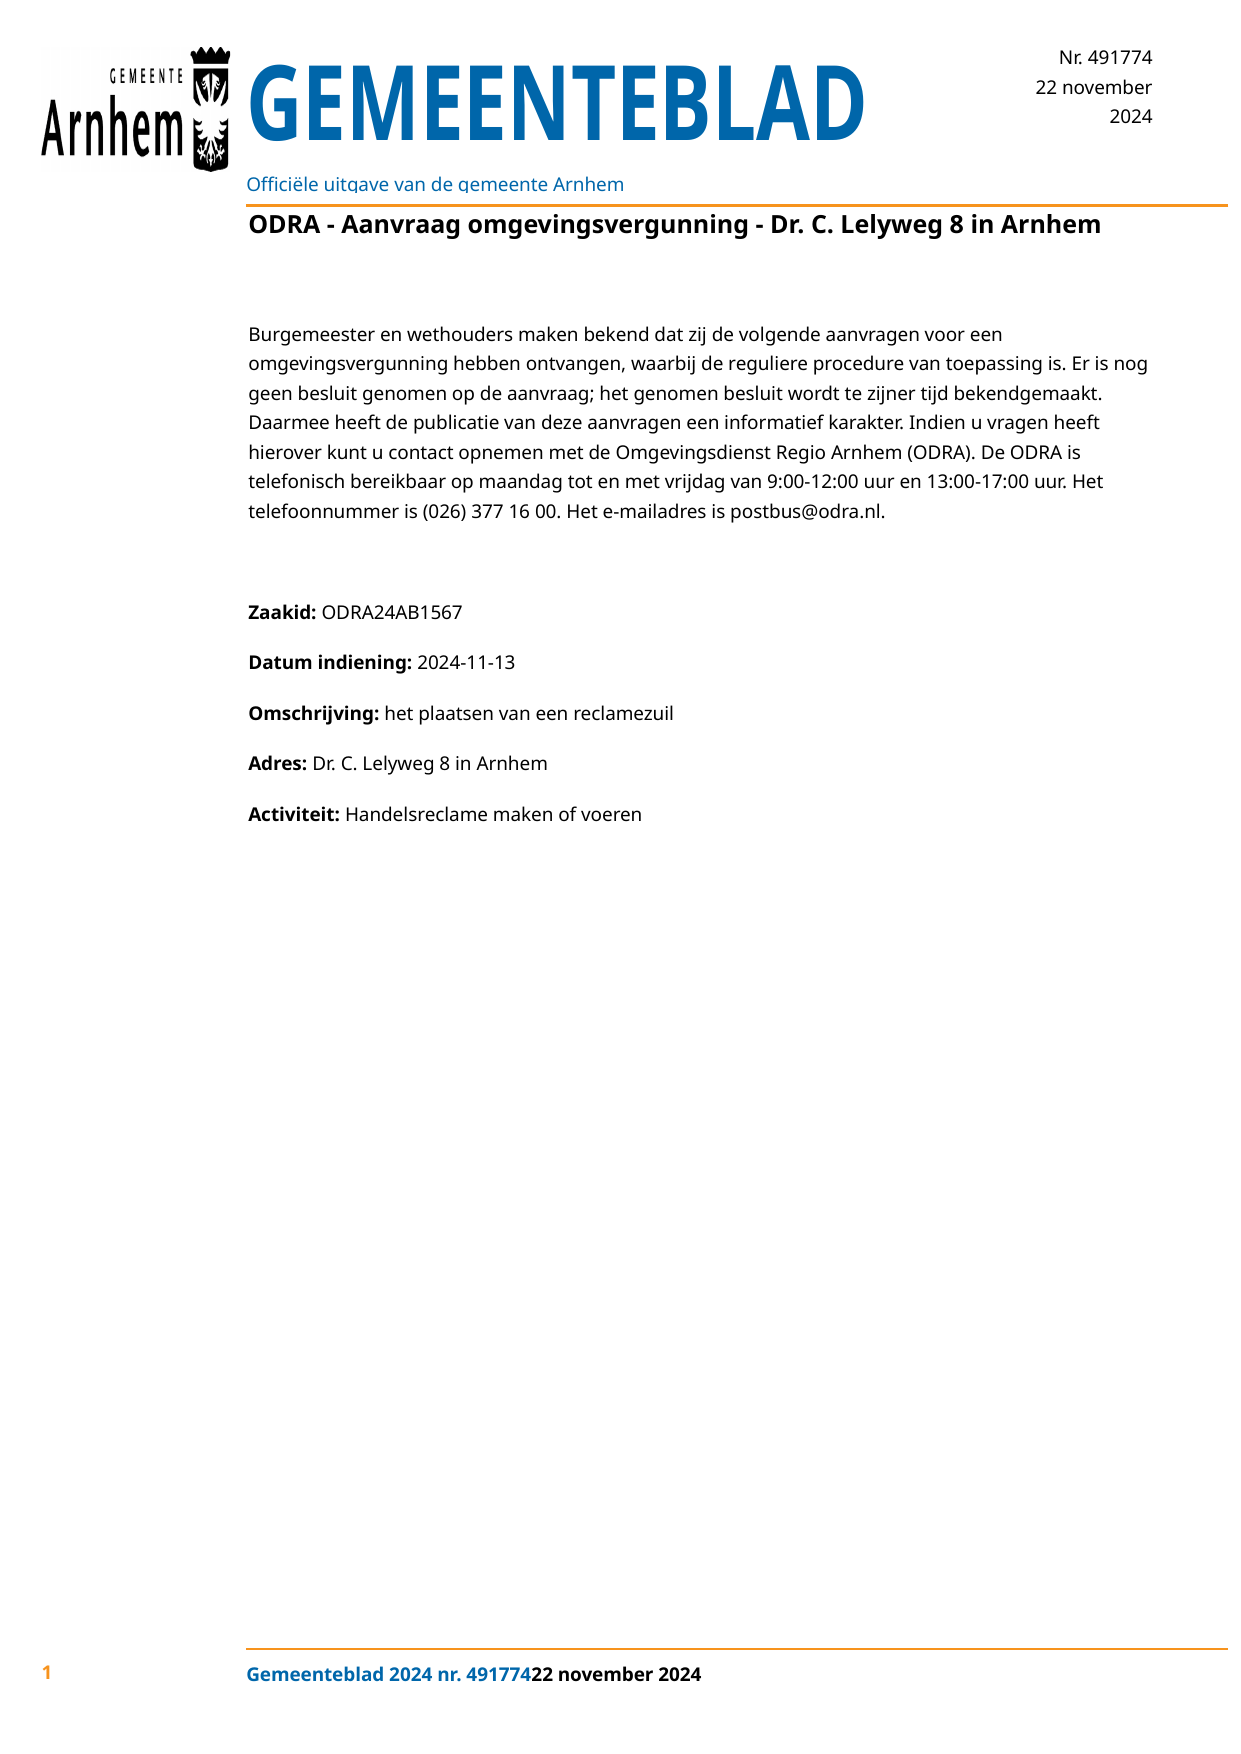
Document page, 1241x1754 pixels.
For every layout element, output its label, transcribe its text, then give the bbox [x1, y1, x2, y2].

text Omschrijving: het plaatsen van een reclamezuil [248, 700, 1152, 726]
text Datum indiening: 2024-11-13 [248, 649, 1152, 675]
text Adres: Dr. C. Lelyweg 8 in Arnhem [248, 750, 1152, 776]
text Zaakid: ODRA24AB1567 [248, 599, 1152, 625]
picture [41, 47, 231, 172]
text Activiteit: Handelsreclame maken of voeren [248, 801, 1152, 826]
text ODRA - Aanvraag omgevingsvergunning - Dr. C. Lelyweg 8 in Arnhem [248, 207, 1152, 241]
text Burgemeester en wethouders maken bekend dat zij de volgende aanvragen voor een omgevingsvergunning hebben ontvangen, waarbij de reguliere procedure van toepassing is. Er is nog geen besluit genomen op de aanvraag; het genomen besluit wordt te zijner tijd bekendgemaakt. Daarmee heeft de publicatie van deze aanvragen een informatief karakter. Indien u vragen heeft hierover kunt u contact opnemen met de Omgevingsdienst Regio Arnhem (ODRA). De ODRA is telefonisch bereikbaar op maandag tot en met vrijdag van 9:00-12:00 uur en 13:00-17:00 uur. Het telefoonnummer is (026) 377 16 00. Het e-mailadres is postbus@odra.nl. [248, 321, 1152, 524]
